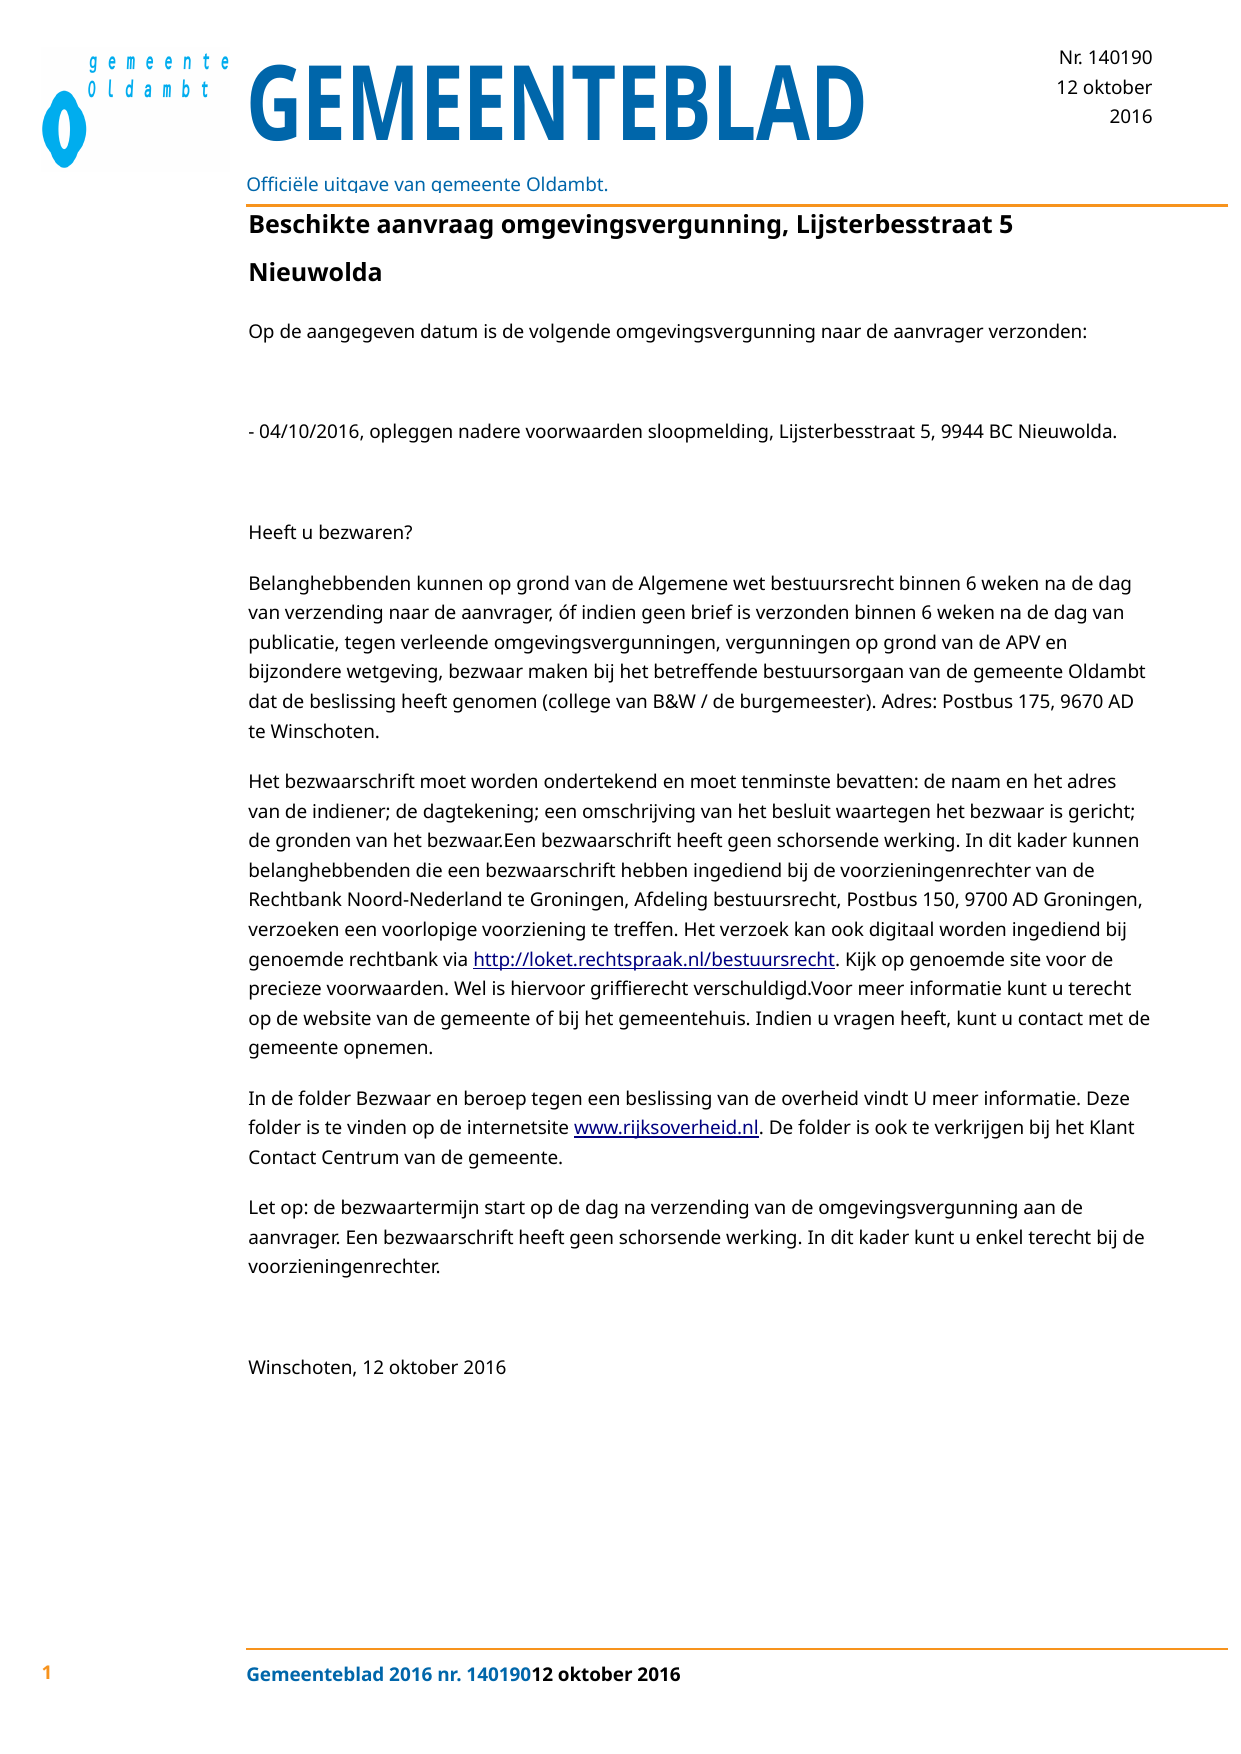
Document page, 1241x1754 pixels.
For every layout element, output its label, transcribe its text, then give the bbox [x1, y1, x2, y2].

text - 04/10/2016, opleggen nadere voorwaarden sloopmelding, Lijsterbesstraat 5, 9944 BC Nieuwolda. [248, 419, 1152, 444]
text Op de aangegeven datum is de volgende omgevingsvergunning naar de aanvrager verzonden: [248, 318, 1152, 344]
text Beschikte aanvraag omgevingsvergunning, Lijsterbesstraat 5 Nieuwolda [248, 207, 1152, 288]
text Let op: de bezwaartermijn start op de dag na verzending van de omgevingsvergunning aan de aanvrager. Een bezwaarschrift heeft geen schorsende werking. In dit kader kunt u enkel terecht bij de voorzieningenrechter. [248, 1194, 1152, 1279]
text Het bezwaarschrift moet worden ondertekend en moet tenminste bevatten: de naam en het adres van de indiener; de dagtekening; een omschrijving van het besluit waartegen het bezwaar is gericht; de gronden van het bezwaar.Een bezwaarschrift heeft geen schorsende werking. In dit kader kunnen belanghebbenden die een bezwaarschrift hebben ingediend bij de voorzieningenrechter van de Rechtbank Noord-Nederland te Groningen, Afdeling bestuursrecht, Postbus 150, 9700 AD Groningen, verzoeken een voorlopige voorziening te treffen. Het verzoek kan ook digitaal worden ingediend bij genoemde rechtbank via http://loket.rechtspraak.nl/bestuursrecht. Kijk op genoemde site voor de precieze voorwaarden. Wel is hiervoor griffierecht verschuldigd.Voor meer informatie kunt u terecht op de website van de gemeente of bij het gemeentehuis. Indien u vragen heeft, kunt u contact met de gemeente opnemen. [248, 768, 1152, 1060]
text Heeft u bezwaren? [248, 519, 1152, 545]
picture [41, 47, 231, 172]
text In de folder Bezwaar en beroep tegen een beslissing van de overheid vindt U meer informatie. Deze folder is te vinden op de internetsite www.rijksoverheid.nl. De folder is ook te verkrijgen bij het Klant Contact Centrum van de gemeente. [248, 1085, 1152, 1170]
text Winschoten, 12 oktober 2016 [248, 1354, 1152, 1380]
text Belanghebbenden kunnen op grond van de Algemene wet bestuursrecht binnen 6 weken na de dag van verzending naar de aanvrager, óf indien geen brief is verzonden binnen 6 weken na de dag van publicatie, tegen verleende omgevingsvergunningen, vergunningen op grond van de APV en bijzondere wetgeving, bezwaar maken bij het betreffende bestuursorgaan van de gemeente Oldambt dat de beslissing heeft genomen (college van B&W / de burgemeester). Adres: Postbus 175, 9670 AD te Winschoten. [248, 570, 1152, 744]
